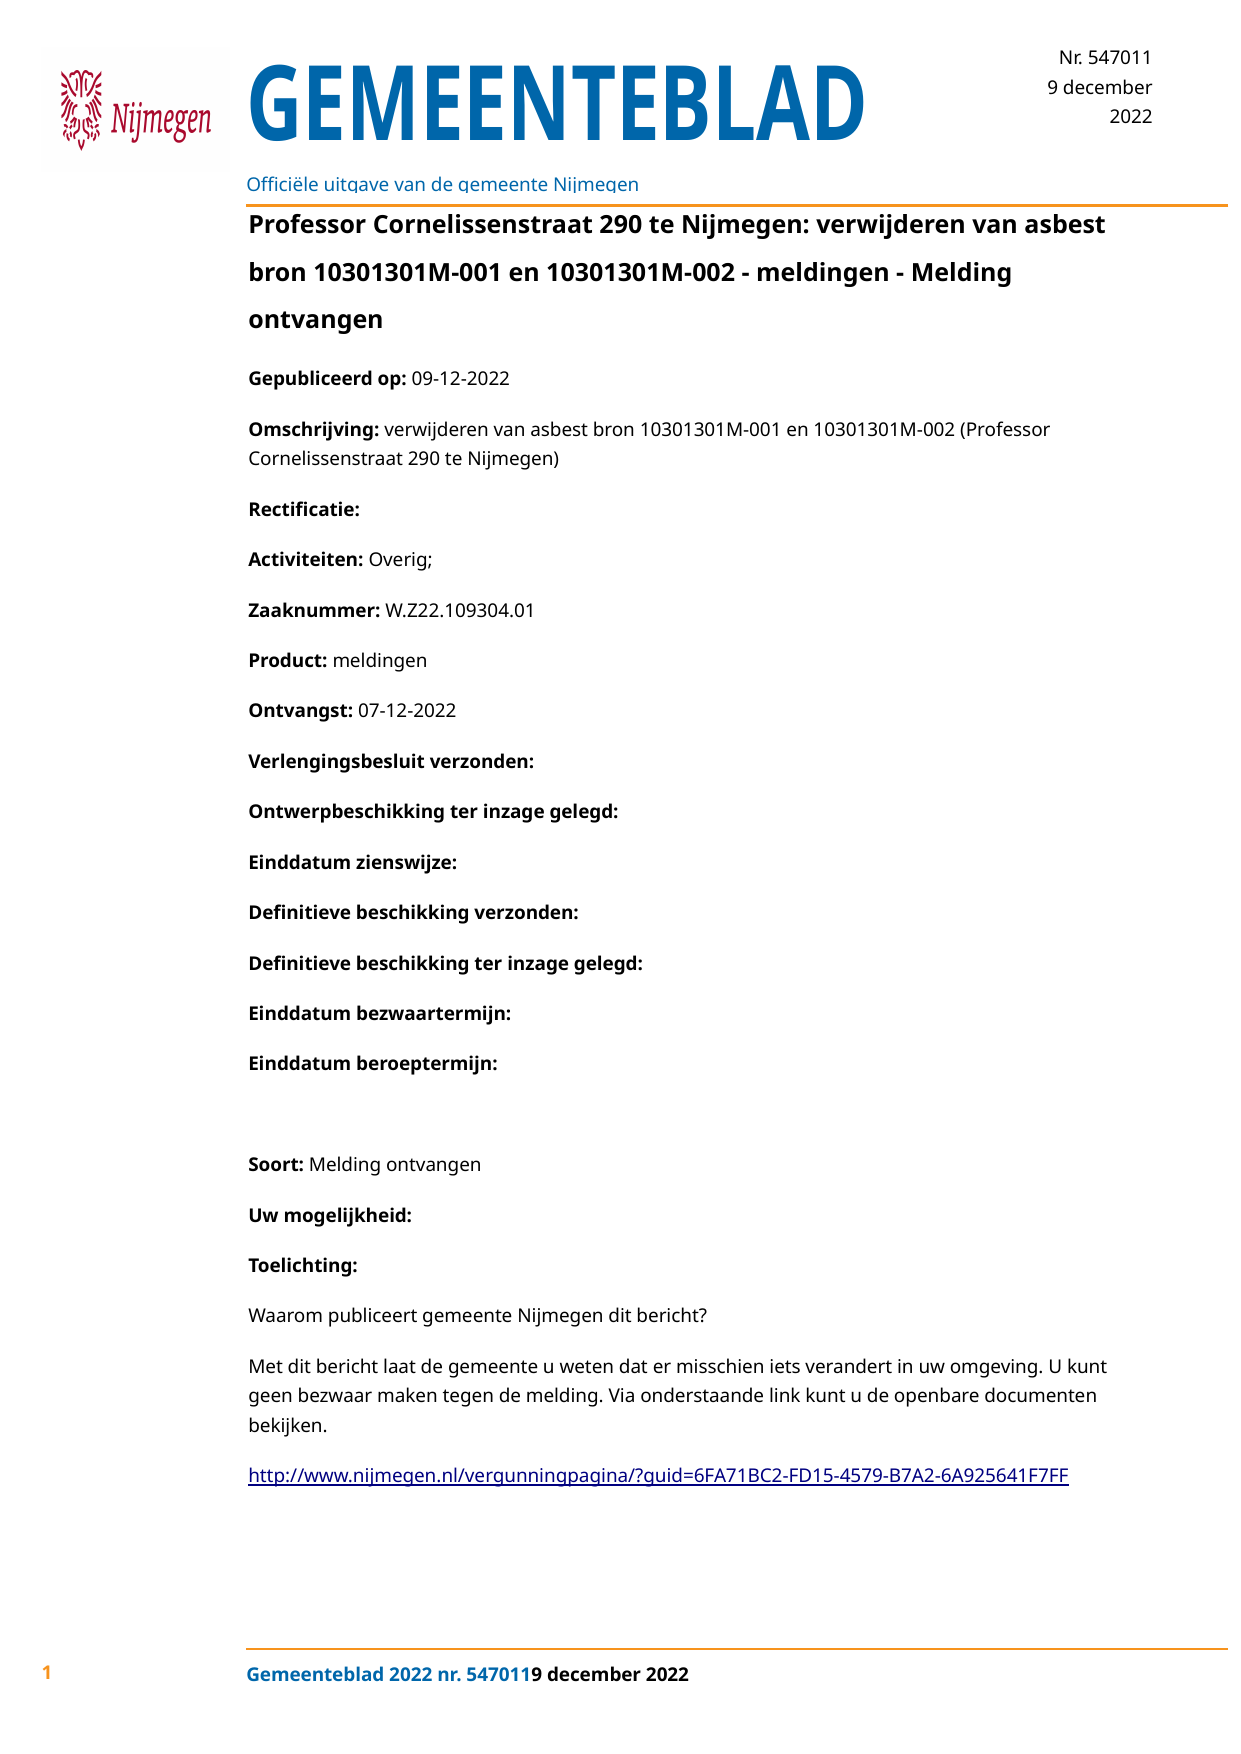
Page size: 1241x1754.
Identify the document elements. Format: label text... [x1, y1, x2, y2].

text Uw mogelijkheid: [248, 1202, 1152, 1227]
text Waarom publiceert gemeente Nijmegen dit bericht? [248, 1303, 1152, 1328]
text Definitieve beschikking verzonden: [248, 899, 1152, 925]
text Einddatum beroeptermijn: [248, 1051, 1152, 1076]
text Activiteiten: Overig; [248, 546, 1152, 572]
text Soort: Melding ontvangen [248, 1151, 1152, 1177]
text Verlengingsbesluit verzonden: [248, 748, 1152, 774]
text http://www.nijmegen.nl/vergunningpagina/?guid=6FA71BC2-FD15-4579-B7A2-6A925641F7FF [248, 1463, 1152, 1488]
text Professor Cornelissenstraat 290 te Nijmegen: verwijderen van asbest bron 10301301M-001 en 10301301M-002 - meldingen - Melding ontvangen [248, 207, 1152, 336]
text Gepubliceerd op: 09-12-2022 [248, 366, 1152, 391]
text Toelichting: [248, 1252, 1152, 1278]
picture [41, 47, 231, 172]
text Rectificatie: [248, 496, 1152, 522]
text Definitieve beschikking ter inzage gelegd: [248, 950, 1152, 975]
text Ontvangst: 07-12-2022 [248, 698, 1152, 723]
text Product: meldingen [248, 647, 1152, 673]
text Einddatum bezwaartermijn: [248, 1000, 1152, 1026]
text Omschrijving: verwijderen van asbest bron 10301301M-001 en 10301301M-002 (Professor Cornelissenstraat 290 te Nijmegen) [248, 416, 1152, 471]
text Met dit bericht laat de gemeente u weten dat er misschien iets verandert in uw omgeving. U kunt geen bezwaar maken tegen de melding. Via onderstaande link kunt u de openbare documenten bekijken. [248, 1353, 1152, 1438]
text Zaaknummer: W.Z22.109304.01 [248, 597, 1152, 622]
text Einddatum zienswijze: [248, 849, 1152, 874]
text Ontwerpbeschikking ter inzage gelegd: [248, 798, 1152, 824]
